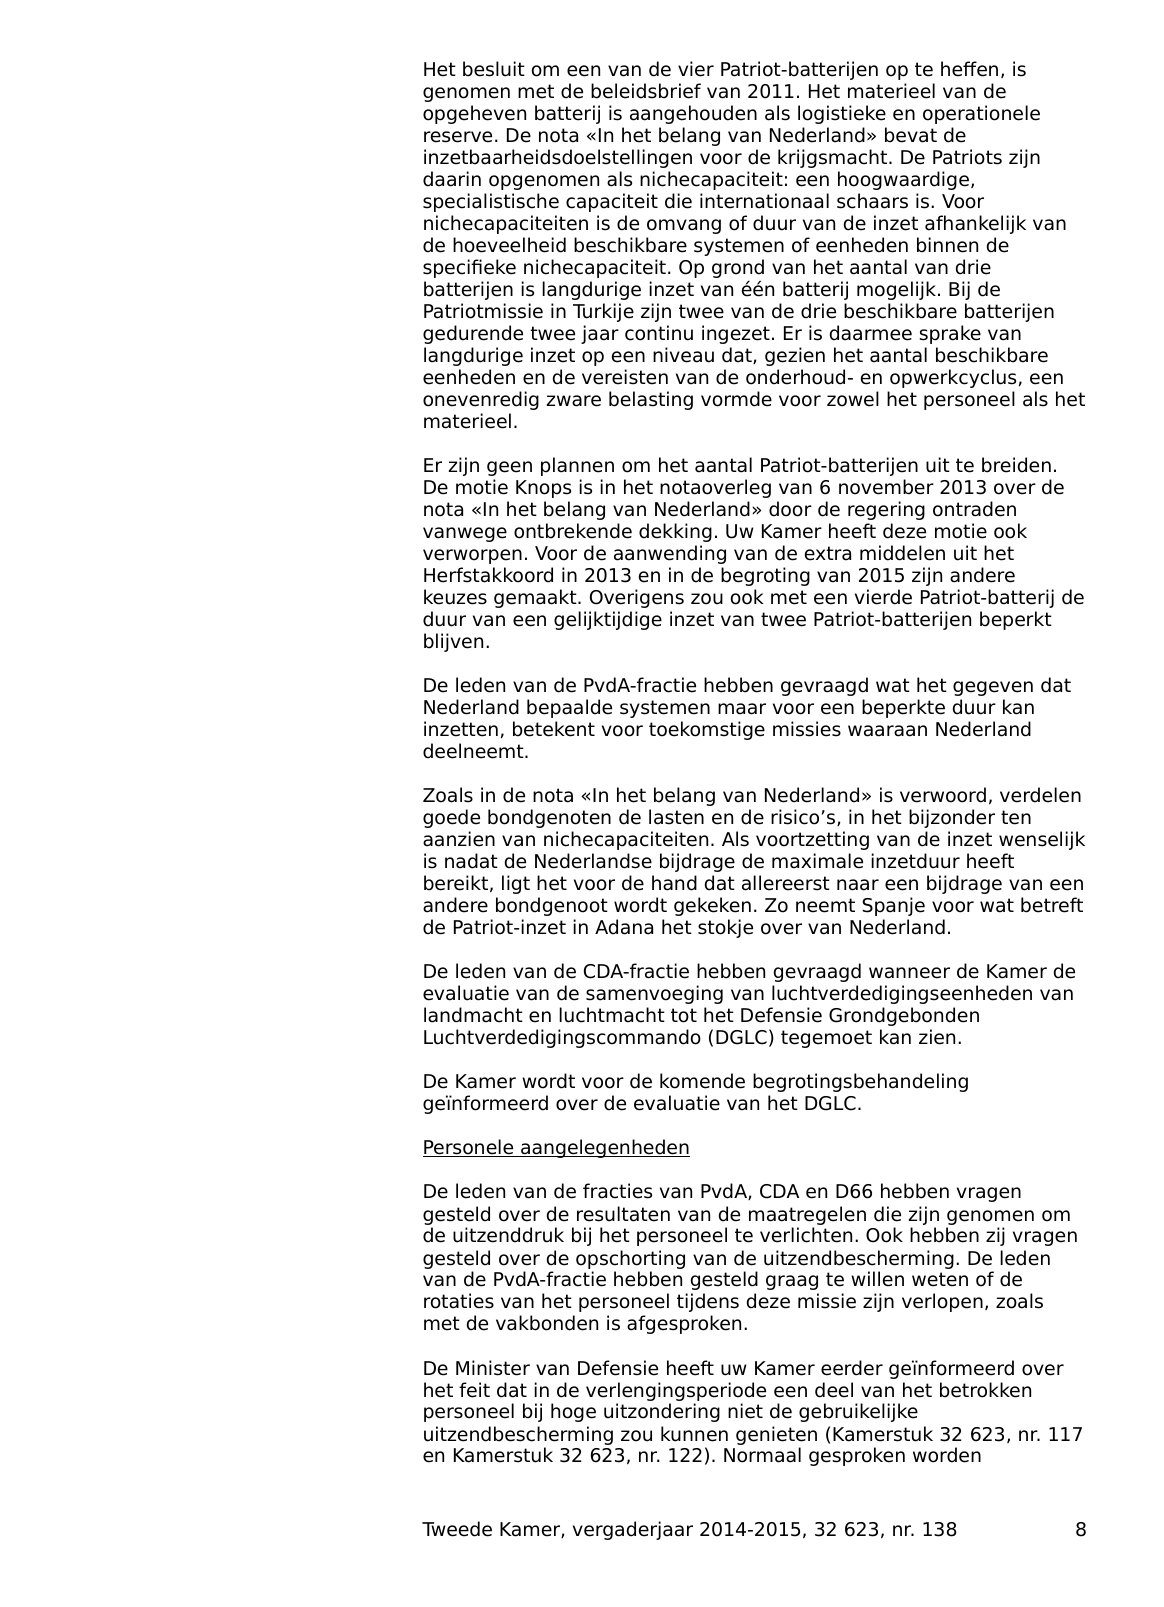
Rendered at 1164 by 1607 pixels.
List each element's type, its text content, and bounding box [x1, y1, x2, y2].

text Er zijn geen plannen om het aantal Patriot-batterijen uit te breiden. De motie Knops is in het notaoverleg van 6 november 2013 over de nota «In het belang van Nederland» door de regering ontraden vanwege ontbrekende dekking. Uw Kamer heeft deze motie ook verworpen. Voor de aanwending van de extra middelen uit het Herfstakkoord in 2013 en in de begroting van 2015 zijn andere keuzes gemaakt. Overigens zou ook met een vierde Patriot-batterij de duur van een gelijktijdige inzet van twee Patriot-batterijen beperkt blijven. [422, 455, 1087, 653]
text De leden van de PvdA-fractie hebben gevraagd wat het gegeven dat Nederland bepaalde systemen maar voor een beperkte duur kan inzetten, betekent voor toekomstige missies waaraan Nederland deelneemt. [422, 675, 1087, 763]
text De Minister van Defensie heeft uw Kamer eerder geïnformeerd over het feit dat in de verlengingsperiode een deel van het betrokken personeel bij hoge uitzondering niet de gebruikelijke uitzendbescherming zou kunnen genieten (Kamerstuk 32 623, nr. 117 en Kamerstuk 32 623, nr. 122). Normaal gesproken worden [422, 1357, 1087, 1467]
text De leden van de fracties van PvdA, CDA en D66 hebben vragen gesteld over de resultaten van de maatregelen die zijn genomen om de uitzenddruk bij het personeel te verlichten. Ook hebben zij vragen gesteld over de opschorting van de uitzendbescherming. De leden van de PvdA-fractie hebben gesteld graag te willen weten of de rotaties van het personeel tijdens deze missie zijn verlopen, zoals met de vakbonden is afgesproken. [422, 1181, 1087, 1335]
text De Kamer wordt voor de komende begrotingsbehandeling geïnformeerd over de evaluatie van het DGLC. [422, 1071, 1087, 1115]
text De leden van de CDA-fractie hebben gevraagd wanneer de Kamer de evaluatie van de samenvoeging van luchtverdedigingseenheden van landmacht en luchtmacht tot het Defensie Grondgebonden Luchtverdedigingscommando (DGLC) tegemoet kan zien. [422, 961, 1087, 1049]
text Het besluit om een van de vier Patriot-batterijen op te heffen, is genomen met de beleidsbrief van 2011. Het materieel van de opgeheven batterij is aangehouden als logistieke en operationele reserve. De nota «In het belang van Nederland» bevat de inzetbaarheidsdoelstellingen voor de krijgsmacht. De Patriots zijn daarin opgenomen als nichecapaciteit: een hoogwaardige, specialistische capaciteit die internationaal schaars is. Voor nichecapaciteiten is de omvang of duur van de inzet afhankelijk van de hoeveelheid beschikbare systemen of eenheden binnen de specifieke nichecapaciteit. Op grond van het aantal van drie batterijen is langdurige inzet van één batterij mogelijk. Bij de Patriotmissie in Turkije zijn twee van de drie beschikbare batterijen gedurende twee jaar continu ingezet. Er is daarmee sprake van langdurige inzet op een niveau dat, gezien het aantal beschikbare eenheden en de vereisten van de onderhoud- en opwerkcyclus, een onevenredig zware belasting vormde voor zowel het personeel als het materieel. [422, 59, 1087, 433]
text Zoals in de nota «In het belang van Nederland» is verwoord, verdelen goede bondgenoten de lasten en de risico’s, in het bijzonder ten aanzien van nichecapaciteiten. Als voortzetting van de inzet wenselijk is nadat de Nederlandse bijdrage de maximale inzetduur heeft bereikt, ligt het voor de hand dat allereerst naar een bijdrage van een andere bondgenoot wordt gekeken. Zo neemt Spanje voor wat betreft de Patriot-inzet in Adana het stokje over van Nederland. [422, 785, 1087, 939]
subtitle Personele aangelegenheden [422, 1137, 1087, 1159]
